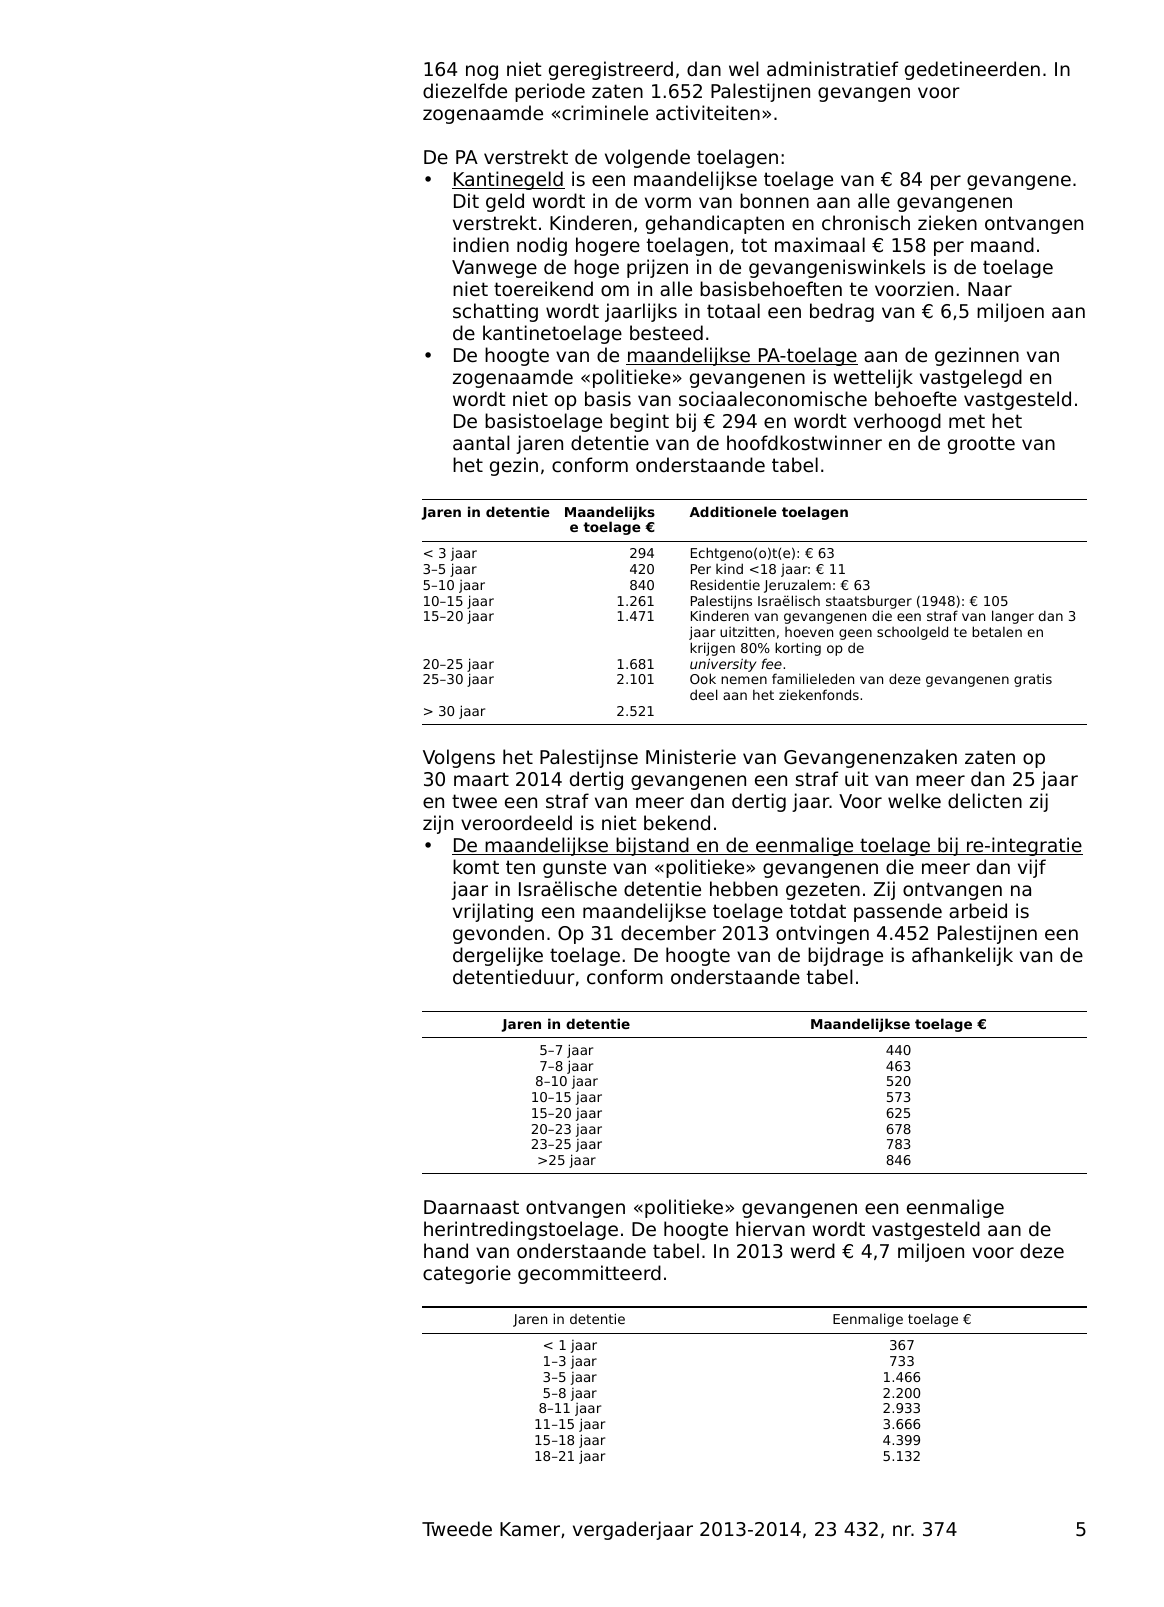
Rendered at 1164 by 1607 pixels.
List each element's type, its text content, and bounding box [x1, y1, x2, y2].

table_cell 5–8 jaar [422, 1385, 717, 1401]
text De PA verstrekt de volgende toelagen: [422, 147, 1087, 169]
text • Kantinegeld is een maandelijkse toelage van € 84 per gevangene. Dit geld wordt in de vorm van bonnen aan alle gevangenen verstrekt. Kinderen, gehandicapten en chronisch zieken ontvangen indien nodig hogere toelagen, tot maximaal € 158 per maand. Vanwege de hoge prijzen in de gevangeniswinkels is de toelage niet toereikend om in alle basisbehoeften te voorzien. Naar schatting wordt jaarlijks in totaal een bedrag van € 6,5 miljoen aan de kantinetoelage besteed. [422, 169, 1087, 345]
table_header Eenmalige toelage € [717, 1308, 1087, 1332]
table_cell 1.471 [556, 609, 661, 656]
table_cell Kinderen van gevangenen die een straf van langer dan 3 jaar uitzitten, hoeven geen schoolgeld te betalen en krijgen 80% korting op de [683, 609, 1087, 656]
table_cell [661, 672, 683, 704]
table_header Additionele toelagen [683, 500, 1087, 541]
table_cell 463 [710, 1059, 1087, 1074]
table_cell 733 [717, 1354, 1087, 1370]
table_cell [683, 704, 1087, 724]
table_cell 5–10 jaar [422, 578, 556, 593]
table_cell Per kind <18 jaar: € 11 [683, 562, 1087, 578]
table_cell 2.933 [717, 1401, 1087, 1417]
text 164 nog niet geregistreerd, dan wel administratief gedetineerden. In diezelfde periode zaten 1.652 Palestijnen gevangen voor zogenaamde «criminele activiteiten». [422, 59, 1087, 125]
table_cell 4.399 [717, 1433, 1087, 1448]
table_cell 3–5 jaar [422, 1370, 717, 1385]
table_cell 23–25 jaar [422, 1137, 710, 1153]
table_cell 10–15 jaar [422, 1090, 710, 1106]
table_cell 520 [710, 1074, 1087, 1090]
table_cell 15–20 jaar [422, 609, 556, 656]
table_cell 5.132 [717, 1448, 1087, 1464]
table_cell Echtgeno(o)t(e): € 63 [683, 542, 1087, 562]
table_cell 840 [556, 578, 661, 593]
table_cell 1.681 [556, 656, 661, 672]
text • De maandelijkse bijstand en de eenmalige toelage bij re-integratie komt ten gunste van «politieke» gevangenen die meer dan vijf jaar in Israëlische detentie hebben gezeten. Zij ontvangen na vrijlating een maandelijkse toelage totdat passende arbeid is gevonden. Op 31 december 2013 ontvingen 4.452 Palestijnen een dergelijke toelage. De hoogte van de bijdrage is afhankelijk van de detentieduur, conform onderstaande tabel. [422, 835, 1087, 989]
table_cell > 30 jaar [422, 704, 556, 724]
text • De hoogte van de maandelijkse PA-toelage aan de gezinnen van zogenaamde «politieke» gevangenen is wettelijk vastgelegd en wordt niet op basis van sociaaleconomische behoefte vastgesteld. De basistoelage begint bij € 294 en wordt verhoogd met het aantal jaren detentie van de hoofdkostwinner en de grootte van het gezin, conform onderstaande tabel. [422, 345, 1087, 477]
table_cell 420 [556, 562, 661, 578]
table_cell 20–23 jaar [422, 1121, 710, 1137]
table_header Maandelijkse toelage € [556, 500, 661, 541]
table_cell 11–15 jaar [422, 1417, 717, 1433]
table_cell 1.466 [717, 1370, 1087, 1385]
table_cell 678 [710, 1121, 1087, 1137]
table_cell Ook nemen familieleden van deze gevangenen gratis deel aan het ziekenfonds. [683, 672, 1087, 704]
table_cell 8–11 jaar [422, 1401, 717, 1417]
table_cell 8–10 jaar [422, 1074, 710, 1090]
table_cell 3–5 jaar [422, 562, 556, 578]
table_cell 573 [710, 1090, 1087, 1106]
table_cell [661, 656, 683, 672]
table_cell [661, 562, 683, 578]
table_cell 18–21 jaar [422, 1448, 717, 1464]
table_cell 15–20 jaar [422, 1106, 710, 1121]
table_cell 2.200 [717, 1385, 1087, 1401]
table_cell 1.261 [556, 594, 661, 609]
table_cell >25 jaar [422, 1153, 710, 1173]
table_cell 846 [710, 1153, 1087, 1173]
table_cell 15–18 jaar [422, 1433, 717, 1448]
text Volgens het Palestijnse Ministerie van Gevangenenzaken zaten op 30 maart 2014 dertig gevangenen een straf uit van meer dan 25 jaar en twee een straf van meer dan dertig jaar. Voor welke delicten zij zijn veroordeeld is niet bekend. [422, 747, 1087, 835]
table_header Jaren in detentie [422, 500, 556, 541]
text Daarnaast ontvangen «politieke» gevangenen een eenmalige herintredingstoelage. De hoogte hiervan wordt vastgesteld aan de hand van onderstaande tabel. In 2013 werd € 4,7 miljoen voor deze categorie gecommitteerd. [422, 1197, 1087, 1284]
table_cell Palestijns Israëlisch staatsburger (1948): € 105 [683, 594, 1087, 609]
table_cell < 3 jaar [422, 542, 556, 562]
table_cell 3.666 [717, 1417, 1087, 1433]
table_cell university fee. [683, 656, 1087, 672]
table_cell 783 [710, 1137, 1087, 1153]
table_cell Residentie Jeruzalem: € 63 [683, 578, 1087, 593]
table_header Jaren in detentie [422, 1308, 717, 1332]
table_header Jaren in detentie [422, 1012, 710, 1037]
table_cell 7–8 jaar [422, 1059, 710, 1074]
table_cell [661, 609, 683, 656]
table_cell [661, 542, 683, 562]
table_cell 367 [717, 1334, 1087, 1354]
table_cell 1–3 jaar [422, 1354, 717, 1370]
table_cell 2.101 [556, 672, 661, 704]
table_cell 2.521 [556, 704, 661, 724]
table_header [661, 500, 683, 541]
table_header Maandelijkse toelage € [710, 1012, 1087, 1037]
table_cell 25–30 jaar [422, 672, 556, 704]
table_cell 440 [710, 1038, 1087, 1058]
table_cell [661, 578, 683, 593]
table_cell [661, 594, 683, 609]
table_cell 5–7 jaar [422, 1038, 710, 1058]
table_cell [661, 704, 683, 724]
table_cell 294 [556, 542, 661, 562]
table_cell 10–15 jaar [422, 594, 556, 609]
table_cell 20–25 jaar [422, 656, 556, 672]
table_cell 625 [710, 1106, 1087, 1121]
table_cell < 1 jaar [422, 1334, 717, 1354]
